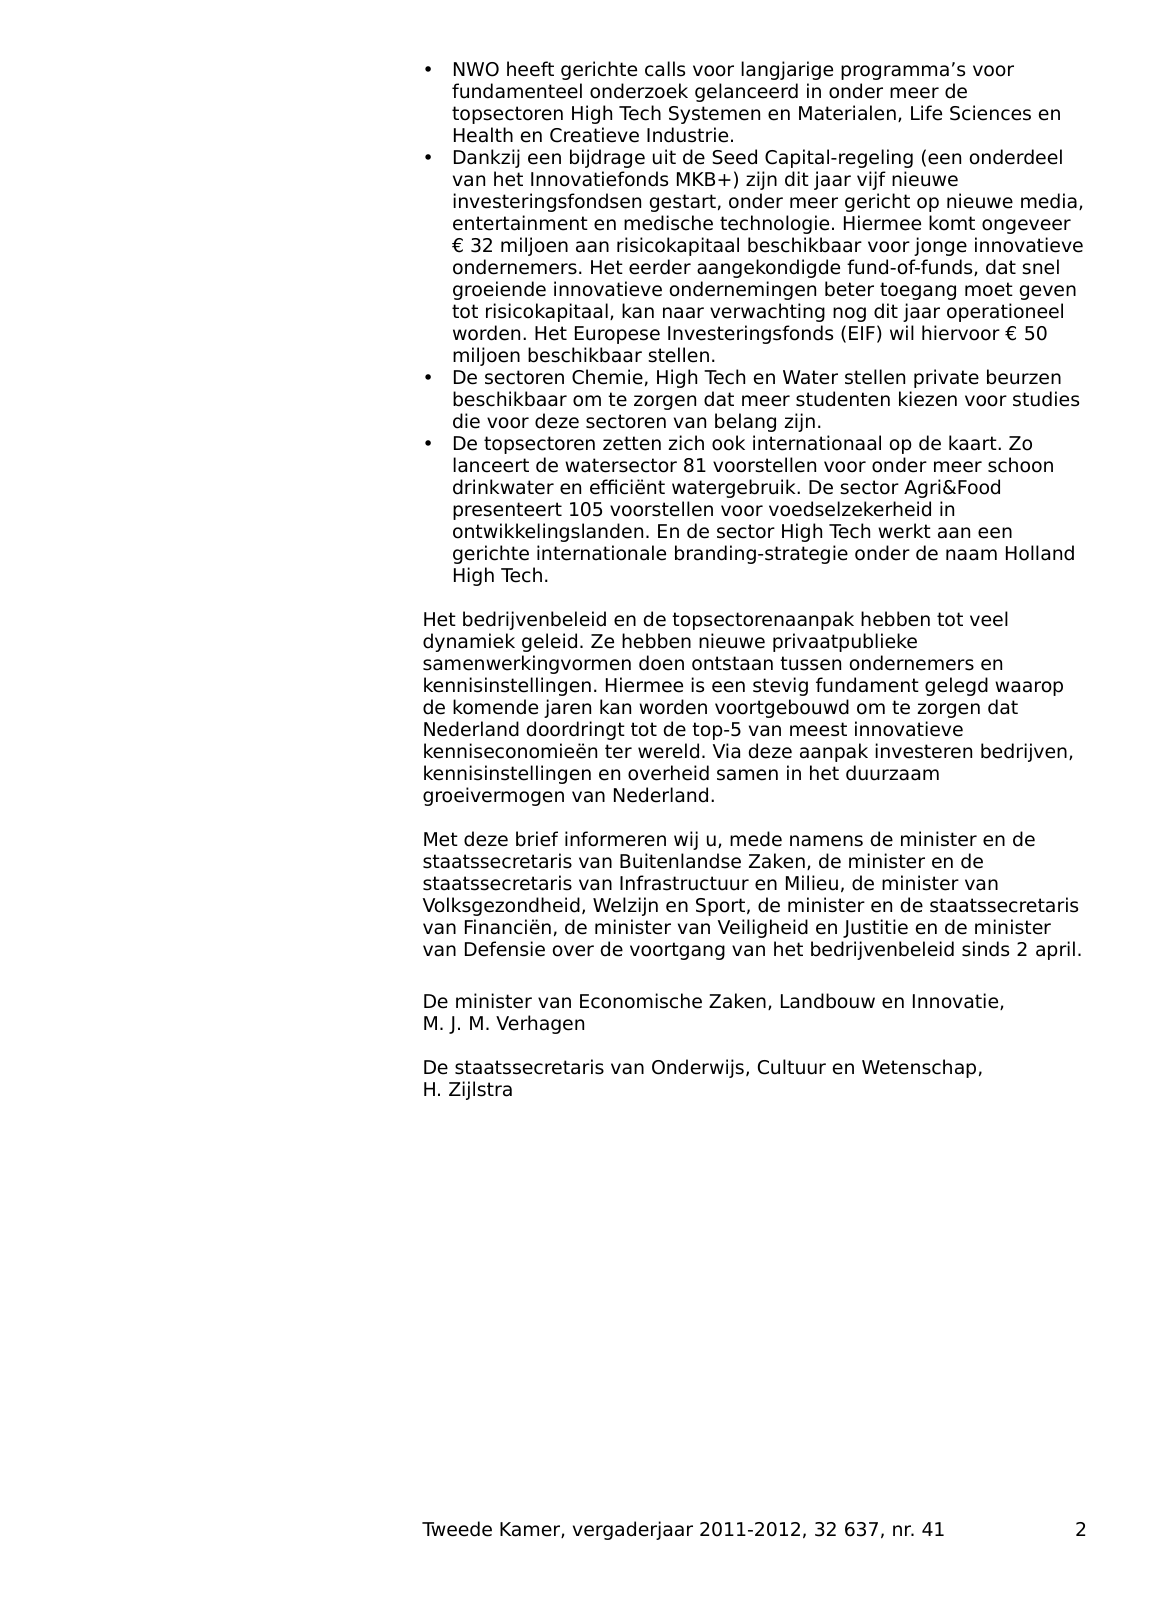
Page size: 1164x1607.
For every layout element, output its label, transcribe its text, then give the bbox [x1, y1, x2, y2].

text • De topsectoren zetten zich ook internationaal op de kaart. Zo lanceert de watersector 81 voorstellen voor onder meer schoon drinkwater en efficiënt watergebruik. De sector Agri&Food presenteert 105 voorstellen voor voedselzekerheid in ontwikkelingslanden. En de sector High Tech werkt aan een gerichte internationale branding-strategie onder de naam Holland High Tech. [422, 433, 1087, 587]
text • NWO heeft gerichte calls voor langjarige programma’s voor fundamenteel onderzoek gelanceerd in onder meer de topsectoren High Tech Systemen en Materialen, Life Sciences en Health en Creatieve Industrie. [422, 59, 1087, 147]
text De staatssecretaris van Onderwijs, Cultuur en Wetenschap, H. Zijlstra [422, 1057, 1087, 1101]
text Het bedrijvenbeleid en de topsectorenaanpak hebben tot veel dynamiek geleid. Ze hebben nieuwe privaatpublieke samenwerkingvormen doen ontstaan tussen ondernemers en kennisinstellingen. Hiermee is een stevig fundament gelegd waarop de komende jaren kan worden voortgebouwd om te zorgen dat Nederland doordringt tot de top-5 van meest innovatieve kenniseconomieën ter wereld. Via deze aanpak investeren bedrijven, kennisinstellingen en overheid samen in het duurzaam groeivermogen van Nederland. [422, 609, 1087, 807]
text Met deze brief informeren wij u, mede namens de minister en de staatssecretaris van Buitenlandse Zaken, de minister en de staatssecretaris van Infrastructuur en Milieu, de minister van Volksgezondheid, Welzijn en Sport, de minister en de staatssecretaris van Financiën, de minister van Veiligheid en Justitie en de minister van Defensie over de voortgang van het bedrijvenbeleid sinds 2 april. [422, 829, 1087, 961]
text • De sectoren Chemie, High Tech en Water stellen private beurzen beschikbaar om te zorgen dat meer studenten kiezen voor studies die voor deze sectoren van belang zijn. [422, 367, 1087, 433]
text De minister van Economische Zaken, Landbouw en Innovatie, M. J. M. Verhagen [422, 991, 1087, 1034]
text • Dankzij een bijdrage uit de Seed Capital-regeling (een onderdeel van het Innovatiefonds MKB+) zijn dit jaar vijf nieuwe investeringsfondsen gestart, onder meer gericht op nieuwe media, entertainment en medische technologie. Hiermee komt ongeveer € 32 miljoen aan risicokapitaal beschikbaar voor jonge innovatieve ondernemers. Het eerder aangekondigde fund-of-funds, dat snel groeiende innovatieve ondernemingen beter toegang moet geven tot risicokapitaal, kan naar verwachting nog dit jaar operationeel worden. Het Europese Investeringsfonds (EIF) wil hiervoor € 50 miljoen beschikbaar stellen. [422, 147, 1087, 367]
